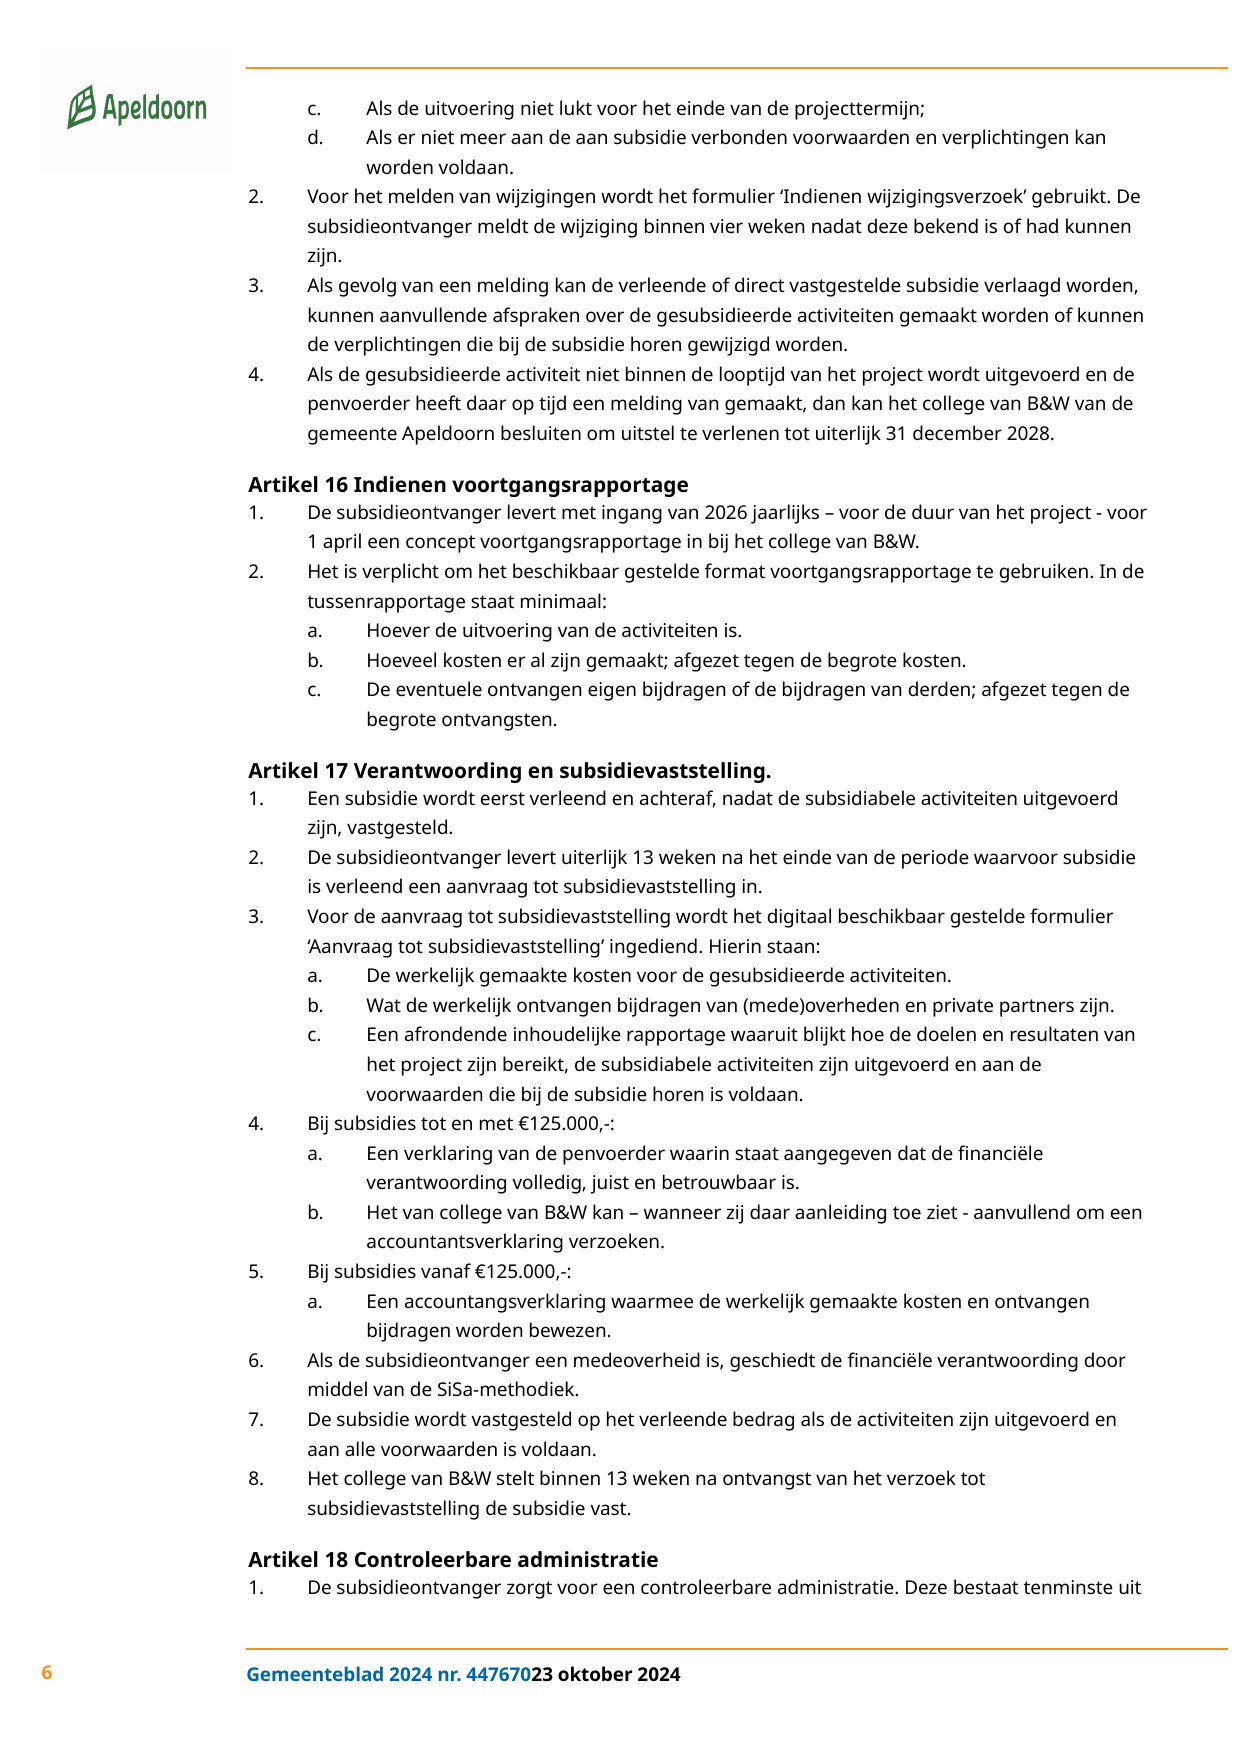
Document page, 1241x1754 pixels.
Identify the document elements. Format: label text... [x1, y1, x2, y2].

text Artikel 17 Verantwoording en subsidievaststelling. [248, 757, 1152, 785]
list Het college van B&W stelt binnen 13 weken na ontvangst van het verzoek tot subsidievaststelling de subsidie vast. [248, 1465, 1152, 1521]
list Een subsidie wordt eerst verleend en achteraf, nadat de subsidiabele activiteiten uitgevoerd zijn, vastgesteld. [248, 785, 1152, 840]
list Hoever de uitvoering van de activiteiten is. [307, 617, 1152, 643]
list De subsidie wordt vastgesteld op het verleende bedrag als de activiteiten zijn uitgevoerd en aan alle voorwaarden is voldaan. [248, 1406, 1152, 1462]
list Als er niet meer aan de aan subsidie verbonden voorwaarden en verplichtingen kan worden voldaan. [307, 124, 1152, 180]
list Een afrondende inhoudelijke rapportage waaruit blijkt hoe de doelen en resultaten van het project zijn bereikt, de subsidiabele activiteiten zijn uitgevoerd en aan de voorwaarden die bij de subsidie horen is voldaan. [307, 1022, 1152, 1107]
list De eventuele ontvangen eigen bijdragen of de bijdragen van derden; afgezet tegen de begrote ontvangsten. [307, 677, 1152, 732]
list Als de uitvoering niet lukt voor het einde van de projecttermijn; [307, 95, 1152, 121]
list Bij subsidies vanaf €125.000,-: [248, 1258, 1152, 1284]
list De subsidieontvanger levert met ingang van 2026 jaarlijks – voor de duur van het project - voor 1 april een concept voortgangsrapportage in bij het college van B&W. [248, 499, 1152, 554]
list De subsidieontvanger levert uiterlijk 13 weken na het einde van de periode waarvoor subsidie is verleend een aanvraag tot subsidievaststelling in. [248, 844, 1152, 899]
list Het van college van B&W kan – wanneer zij daar aanleiding toe ziet - aanvullend om een accountantsverklaring verzoeken. [307, 1199, 1152, 1254]
list Als gevolg van een melding kan de verleende of direct vastgestelde subsidie verlaagd worden, kunnen aanvullende afspraken over de gesubsidieerde activiteiten gemaakt worden of kunnen de verplichtingen die bij de subsidie horen gewijzigd worden. [248, 272, 1152, 357]
list Het is verplicht om het beschikbaar gestelde format voortgangsrapportage te gebruiken. In de tussenrapportage staat minimaal: [248, 558, 1152, 613]
list Voor de aanvraag tot subsidievaststelling wordt het digitaal beschikbaar gestelde formulier ‘Aanvraag tot subsidievaststelling’ ingediend. Hierin staan: [248, 903, 1152, 959]
list Een accountangsverklaring waarmee de werkelijk gemaakte kosten en ontvangen bijdragen worden bewezen. [307, 1288, 1152, 1343]
list Hoeveel kosten er al zijn gemaakt; afgezet tegen de begrote kosten. [307, 647, 1152, 673]
text Artikel 16 Indienen voortgangsrapportage [248, 471, 1152, 499]
list Een verklaring van de penvoerder waarin staat aangegeven dat de financiële verantwoording volledig, juist en betrouwbaar is. [307, 1140, 1152, 1195]
list Als de subsidieontvanger een medeoverheid is, geschiedt de financiële verantwoording door middel van de SiSa-methodiek. [248, 1347, 1152, 1402]
text Artikel 18 Controleerbare administratie [248, 1545, 1152, 1574]
list Wat de werkelijk ontvangen bijdragen van (mede)overheden en private partners zijn. [307, 992, 1152, 1018]
list Als de gesubsidieerde activiteit niet binnen de looptijd van het project wordt uitgevoerd en de penvoerder heeft daar op tijd een melding van gemaakt, dan kan het college van B&W van de gemeente Apeldoorn besluiten om uitstel te verlenen tot uiterlijk 31 december 2028. [248, 361, 1152, 446]
list Bij subsidies tot en met €125.000,-: [248, 1110, 1152, 1136]
picture [41, 47, 231, 172]
list De subsidieontvanger zorgt voor een controleerbare administratie. Deze bestaat tenminste uit [248, 1574, 1152, 1599]
list De werkelijk gemaakte kosten voor de gesubsidieerde activiteiten. [307, 962, 1152, 988]
list Voor het melden van wijzigingen wordt het formulier ‘Indienen wijzigingsverzoek’ gebruikt. De subsidieontvanger meldt de wijziging binnen vier weken nadat deze bekend is of had kunnen zijn. [248, 183, 1152, 268]
